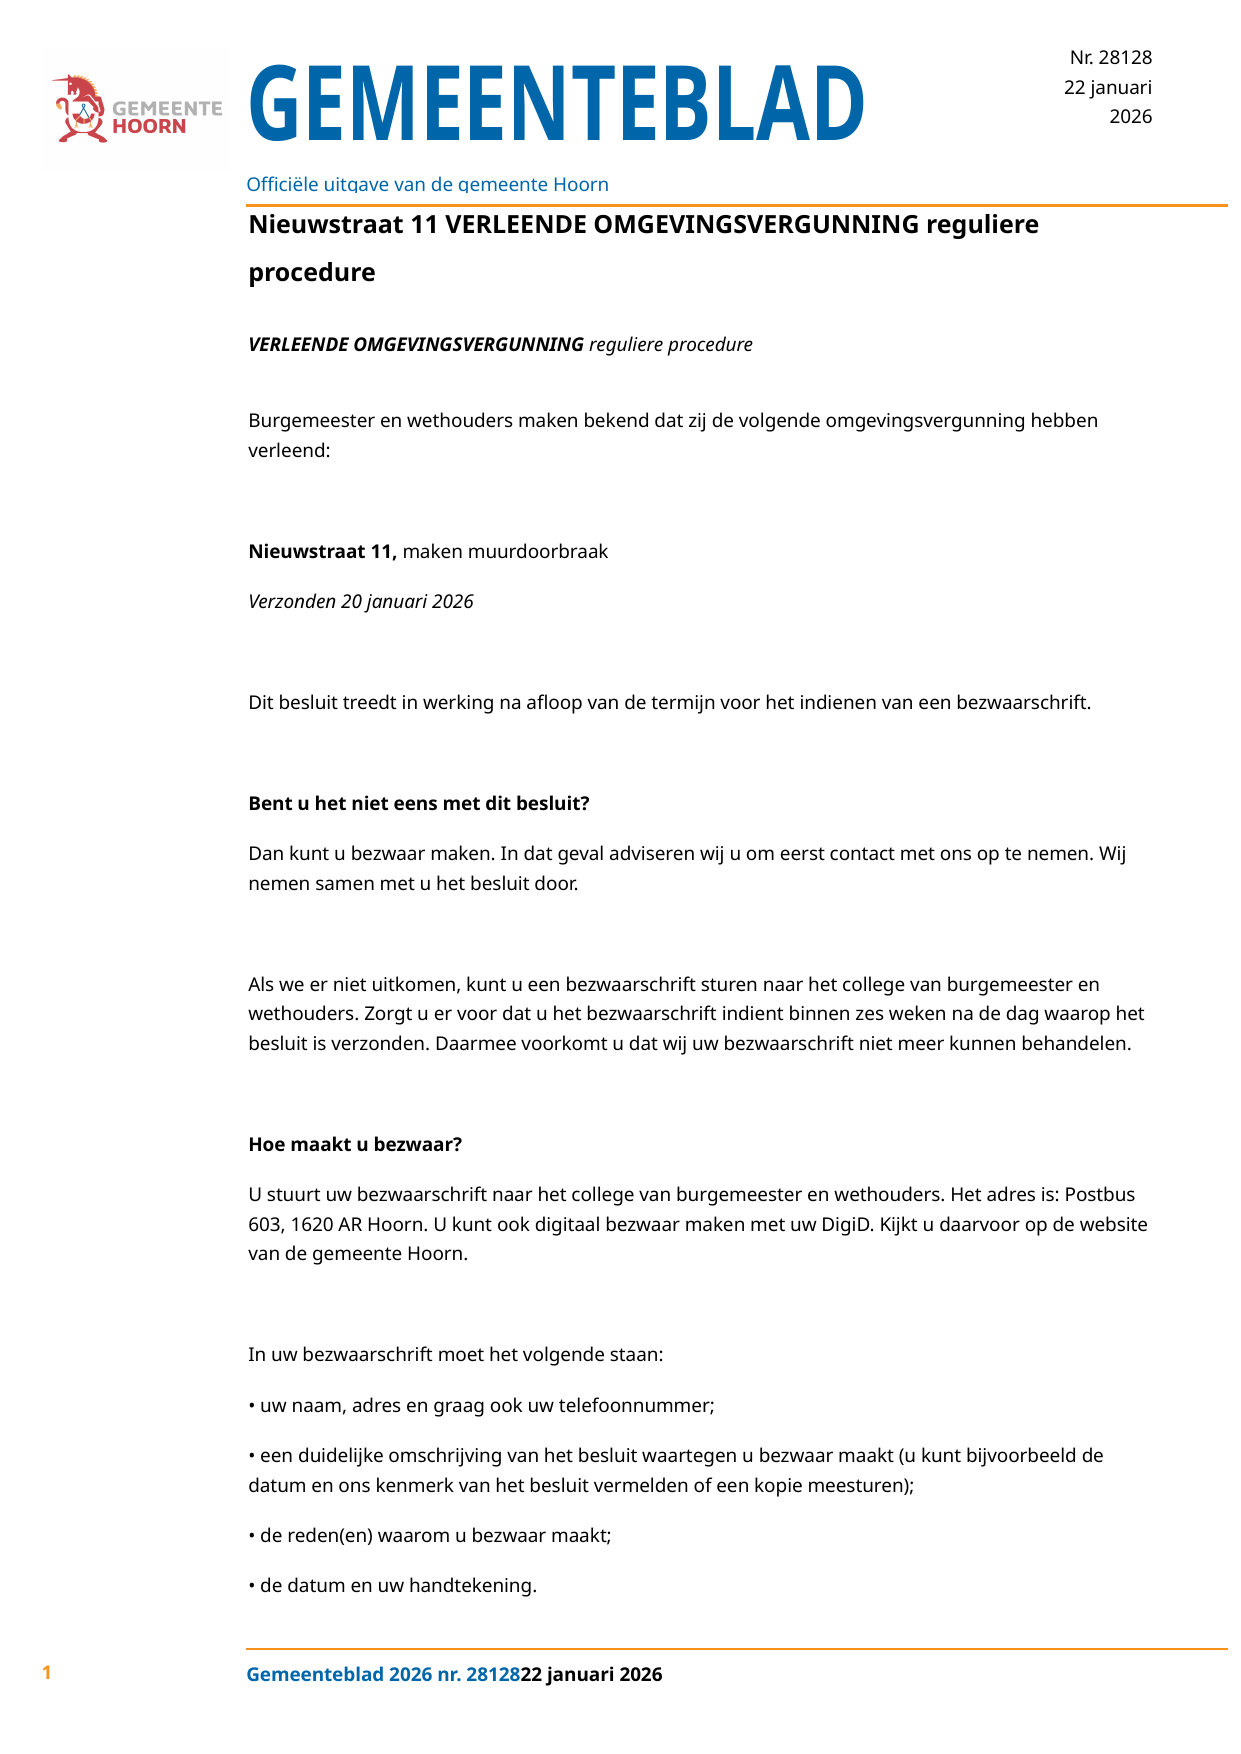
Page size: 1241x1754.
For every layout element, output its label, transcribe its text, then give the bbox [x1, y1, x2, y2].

text Als we er niet uitkomen, kunt u een bezwaarschrift sturen naar het college van burgemeester en wethouders. Zorgt u er voor dat u het bezwaarschrift indient binnen zes weken na de dag waarop het besluit is verzonden. Daarmee voorkomt u dat wij uw bezwaarschrift niet meer kunnen behandelen. [248, 971, 1152, 1056]
text Dan kunt u bezwaar maken. In dat geval adviseren wij u om eerst contact met ons op te nemen. Wij nemen samen met u het besluit door. [248, 841, 1152, 896]
text • de datum en uw handtekening. [248, 1573, 1152, 1598]
text Hoe maakt u bezwaar? [248, 1131, 1152, 1157]
text Bent u het niet eens met dit besluit? [248, 790, 1152, 816]
text VERLEENDE OMGEVINGSVERGUNNING reguliere procedure [248, 331, 1152, 357]
text In uw bezwaarschrift moet het volgende staan: [248, 1341, 1152, 1367]
picture [41, 47, 231, 172]
text • een duidelijke omschrijving van het besluit waartegen u bezwaar maakt (u kunt bijvoorbeeld de datum en ons kenmerk van het besluit vermelden of een kopie meesturen); [248, 1442, 1152, 1497]
text • uw naam, adres en graag ook uw telefoonnummer; [248, 1392, 1152, 1417]
text Dit besluit treedt in werking na afloop van de termijn voor het indienen van een bezwaarschrift. [248, 689, 1152, 715]
text U stuurt uw bezwaarschrift naar het college van burgemeester en wethouders. Het adres is: Postbus 603, 1620 AR Hoorn. U kunt ook digitaal bezwaar maken met uw DigiD. Kijkt u daarvoor op de website van de gemeente Hoorn. [248, 1181, 1152, 1266]
text Verzonden 20 januari 2026 [248, 588, 1152, 614]
text Burgemeester en wethouders maken bekend dat zij de volgende omgevingsvergunning hebben verleend: [248, 408, 1152, 463]
text • de reden(en) waarom u bezwaar maakt; [248, 1522, 1152, 1548]
text Nieuwstraat 11, maken muurdoorbraak [248, 538, 1152, 564]
text Nieuwstraat 11 VERLEENDE OMGEVINGSVERGUNNING reguliere procedure [248, 207, 1152, 288]
